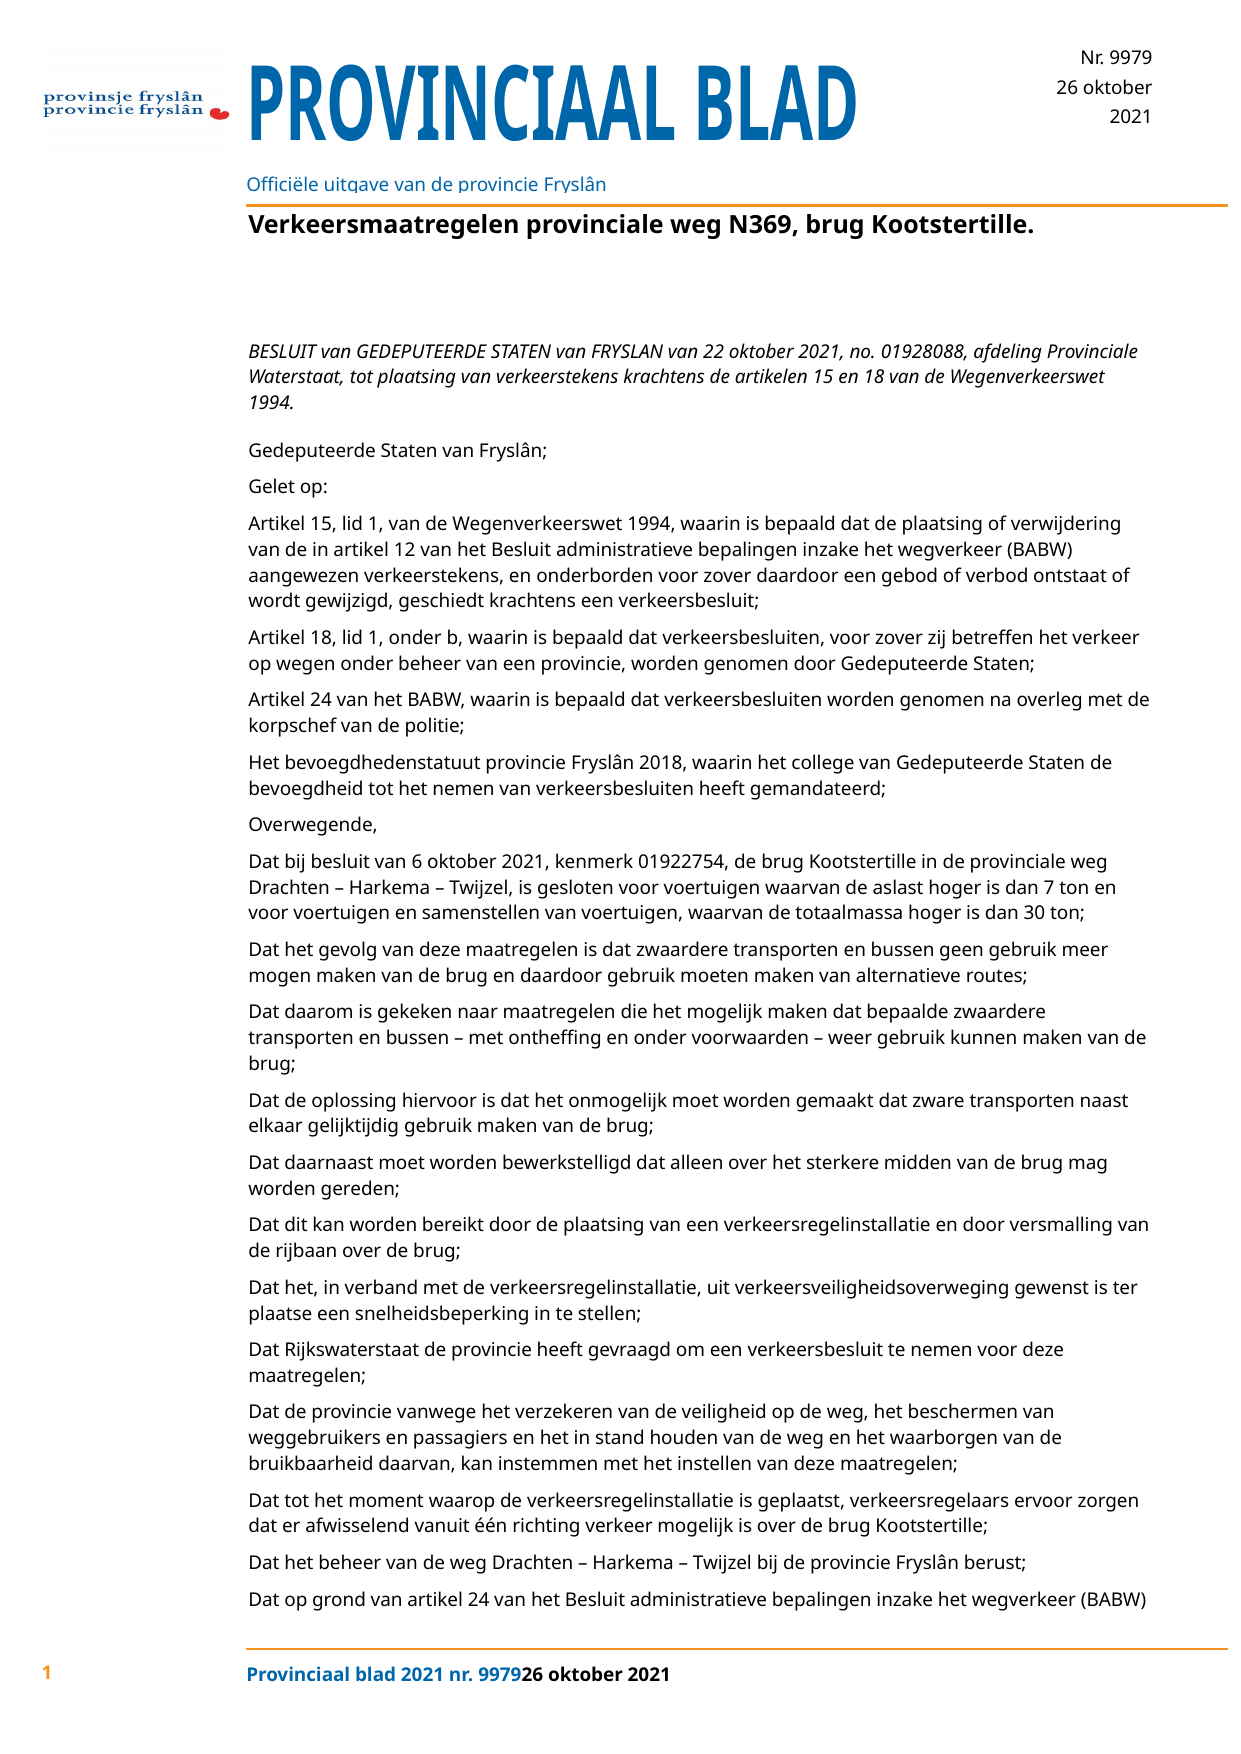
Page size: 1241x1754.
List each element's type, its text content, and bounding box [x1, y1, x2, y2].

text Dat daarom is gekeken naar maatregelen die het mogelijk maken dat bepaalde zwaardere transporten en bussen – met ontheffing en onder voorwaarden – weer gebruik kunnen maken van de brug; [248, 999, 1152, 1076]
text Dat dit kan worden bereikt door de plaatsing van een verkeersregelinstallatie en door versmalling van de rijbaan over de brug; [248, 1212, 1152, 1263]
text Dat bij besluit van 6 oktober 2021, kenmerk 01922754, de brug Kootstertille in de provinciale weg Drachten – Harkema – Twijzel, is gesloten voor voertuigen waarvan de aslast hoger is dan 7 ton en voor voertuigen en samenstellen van voertuigen, waarvan de totaalmassa hoger is dan 30 ton; [248, 848, 1152, 925]
text Het bevoegdhedenstatuut provincie Fryslân 2018, waarin het college van Gedeputeerde Staten de bevoegdheid tot het nemen van verkeersbesluiten heeft gemandateerd; [248, 749, 1152, 801]
text Verkeersmaatregelen provinciale weg N369, brug Kootstertille. [248, 207, 1152, 241]
text Dat tot het moment waarop de verkeersregelinstallatie is geplaatst, verkeersregelaars ervoor zorgen dat er afwisselend vanuit één richting verkeer mogelijk is over de brug Kootstertille; [248, 1487, 1152, 1538]
text Artikel 18, lid 1, onder b, waarin is bepaald dat verkeersbesluiten, voor zover zij betreffen het verkeer op wegen onder beheer van een provincie, worden genomen door Gedeputeerde Staten; [248, 624, 1152, 676]
text Overwegende, [248, 811, 1152, 837]
picture [41, 47, 231, 172]
text Dat daarnaast moet worden bewerkstelligd dat alleen over het sterkere midden van de brug mag worden gereden; [248, 1149, 1152, 1201]
text Dat Rijkswaterstaat de provincie heeft gevraagd om een verkeersbesluit te nemen voor deze maatregelen; [248, 1336, 1152, 1388]
text Artikel 24 van het BABW, waarin is bepaald dat verkeersbesluiten worden genomen na overleg met de korpschef van de politie; [248, 687, 1152, 738]
text Dat het gevolg van deze maatregelen is dat zwaardere transporten en bussen geen gebruik meer mogen maken van de brug en daardoor gebruik moeten maken van alternatieve routes; [248, 936, 1152, 988]
text BESLUIT van GEDEPUTEERDE STATEN van FRYSLAN van 22 oktober 2021, no. 01928088, afdeling Provinciale Waterstaat, tot plaatsing van verkeerstekens krachtens de artikelen 15 en 18 van de Wegenverkeerswet 1994. [248, 338, 1152, 415]
text Dat het, in verband met de verkeersregelinstallatie, uit verkeersveiligheidsoverweging gewenst is ter plaatse een snelheidsbeperking in te stellen; [248, 1274, 1152, 1325]
text Gedeputeerde Staten van Fryslân; [248, 437, 1152, 463]
text Dat de provincie vanwege het verzekeren van de veiligheid op de weg, het beschermen van weggebruikers en passagiers en het in stand houden van de weg en het waarborgen van de bruikbaarheid daarvan, kan instemmen met het instellen van deze maatregelen; [248, 1399, 1152, 1476]
text Dat op grond van artikel 24 van het Besluit administratieve bepalingen inzake het wegverkeer (BABW) [248, 1586, 1152, 1612]
text Gelet op: [248, 474, 1152, 499]
text Dat het beheer van de weg Drachten – Harkema – Twijzel bij de provincie Fryslân berust; [248, 1549, 1152, 1575]
text Artikel 15, lid 1, van de Wegenverkeerswet 1994, waarin is bepaald dat de plaatsing of verwijdering van de in artikel 12 van het Besluit administratieve bepalingen inzake het wegverkeer (BABW) aangewezen verkeerstekens, en onderborden voor zover daardoor een gebod of verbod ontstaat of wordt gewijzigd, geschiedt krachtens een verkeersbesluit; [248, 510, 1152, 613]
text Dat de oplossing hiervoor is dat het onmogelijk moet worden gemaakt dat zware transporten naast elkaar gelijktijdig gebruik maken van de brug; [248, 1087, 1152, 1138]
